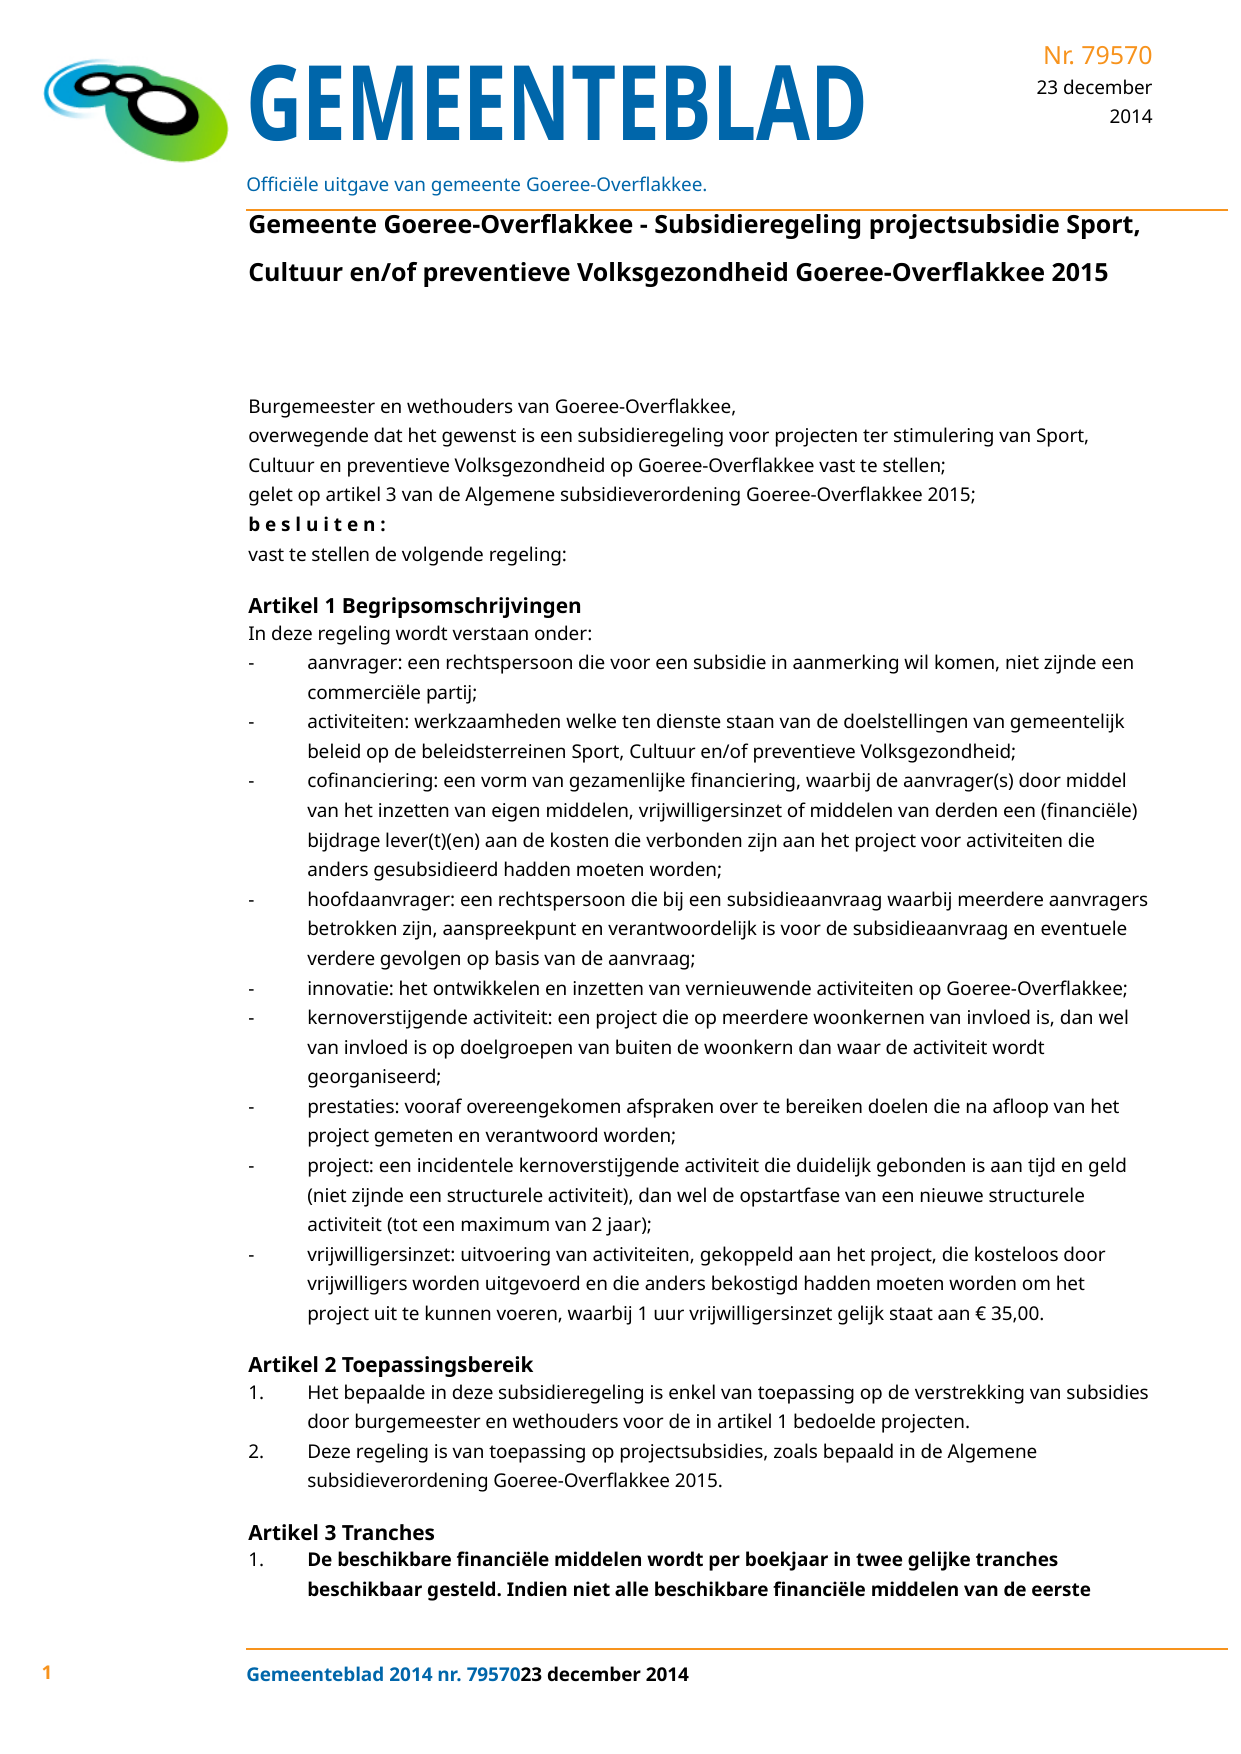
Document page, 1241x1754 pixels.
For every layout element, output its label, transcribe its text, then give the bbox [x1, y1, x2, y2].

text gelet op artikel 3 van de Algemene subsidieverordening Goeree-Overflakkee 2015; [248, 482, 1152, 507]
list project: een incidentele kernoverstijgende activiteit die duidelijk gebonden is aan tijd en geld (niet zijnde een structurele activiteit), dan wel de opstartfase van een nieuwe structurele activiteit (tot een maximum van 2 jaar); [248, 1152, 1152, 1237]
text Burgemeester en wethouders van Goeree-Overflakkee, [248, 393, 1152, 419]
list Het bepaalde in deze subsidieregeling is enkel van toepassing op de verstrekking van subsidies door burgemeester en wethouders voor de in artikel 1 bedoelde projecten. [248, 1379, 1152, 1434]
text Gemeente Goeree-Overflakkee - Subsidieregeling projectsubsidie Sport, Cultuur en/of preventieve Volksgezondheid Goeree-Overflakkee 2015 [248, 211, 1152, 288]
list aanvrager: een rechtspersoon die voor een subsidie in aanmerking wil komen, niet zijnde een commerciële partij; [248, 649, 1152, 704]
list De beschikbare financiële middelen wordt per boekjaar in twee gelijke tranches beschikbaar gesteld. Indien niet alle beschikbare financiële middelen van de eerste [248, 1547, 1152, 1602]
list prestaties: vooraf overeengekomen afspraken over te bereiken doelen die na afloop van het project gemeten en verantwoord worden; [248, 1093, 1152, 1148]
list hoofdaanvrager: een rechtspersoon die bij een subsidieaanvraag waarbij meerdere aanvragers betrokken zijn, aanspreekpunt en verantwoordelijk is voor de subsidieaanvraag en eventuele verdere gevolgen op basis van de aanvraag; [248, 886, 1152, 971]
text Artikel 2 Toepassingsbereik [248, 1351, 1152, 1379]
list Deze regeling is van toepassing op projectsubsidies, zoals bepaald in de Algemene subsidieverordening Goeree-Overflakkee 2015. [248, 1438, 1152, 1493]
list vrijwilligersinzet: uitvoering van activiteiten, gekoppeld aan het project, die kosteloos door vrijwilligers worden uitgevoerd en die anders bekostigd hadden moeten worden om het project uit te kunnen voeren, waarbij 1 uur vrijwilligersinzet gelijk staat aan € 35,00. [248, 1241, 1152, 1326]
text In deze regeling wordt verstaan onder: [248, 620, 1152, 645]
text overwegende dat het gewenst is een subsidieregeling voor projecten ter stimulering van Sport, Cultuur en preventieve Volksgezondheid op Goeree-Overflakkee vast te stellen; [248, 422, 1152, 478]
text Artikel 1 Begripsomschrijvingen [248, 591, 1152, 620]
list activiteiten: werkzaamheden welke ten dienste staan van de doelstellingen van gemeentelijk beleid op de beleidsterreinen Sport, Cultuur en/of preventieve Volksgezondheid; [248, 708, 1152, 764]
text vast te stellen de volgende regeling: [248, 541, 1152, 567]
picture [41, 47, 231, 172]
text b e s l u i t e n : [248, 511, 1152, 537]
list cofinanciering: een vorm van gezamenlijke financiering, waarbij de aanvrager(s) door middel van het inzetten van eigen middelen, vrijwilligersinzet of middelen van derden een (financiële) bijdrage lever(t)(en) aan de kosten die verbonden zijn aan het project voor activiteiten die anders gesubsidieerd hadden moeten worden; [248, 768, 1152, 882]
text Artikel 3 Tranches [248, 1518, 1152, 1547]
list kernoverstijgende activiteit: een project die op meerdere woonkernen van invloed is, dan wel van invloed is op doelgroepen van buiten de woonkern dan waar de activiteit wordt georganiseerd; [248, 1004, 1152, 1089]
list innovatie: het ontwikkelen en inzetten van vernieuwende activiteiten op Goeree-Overflakkee; [248, 975, 1152, 1000]
